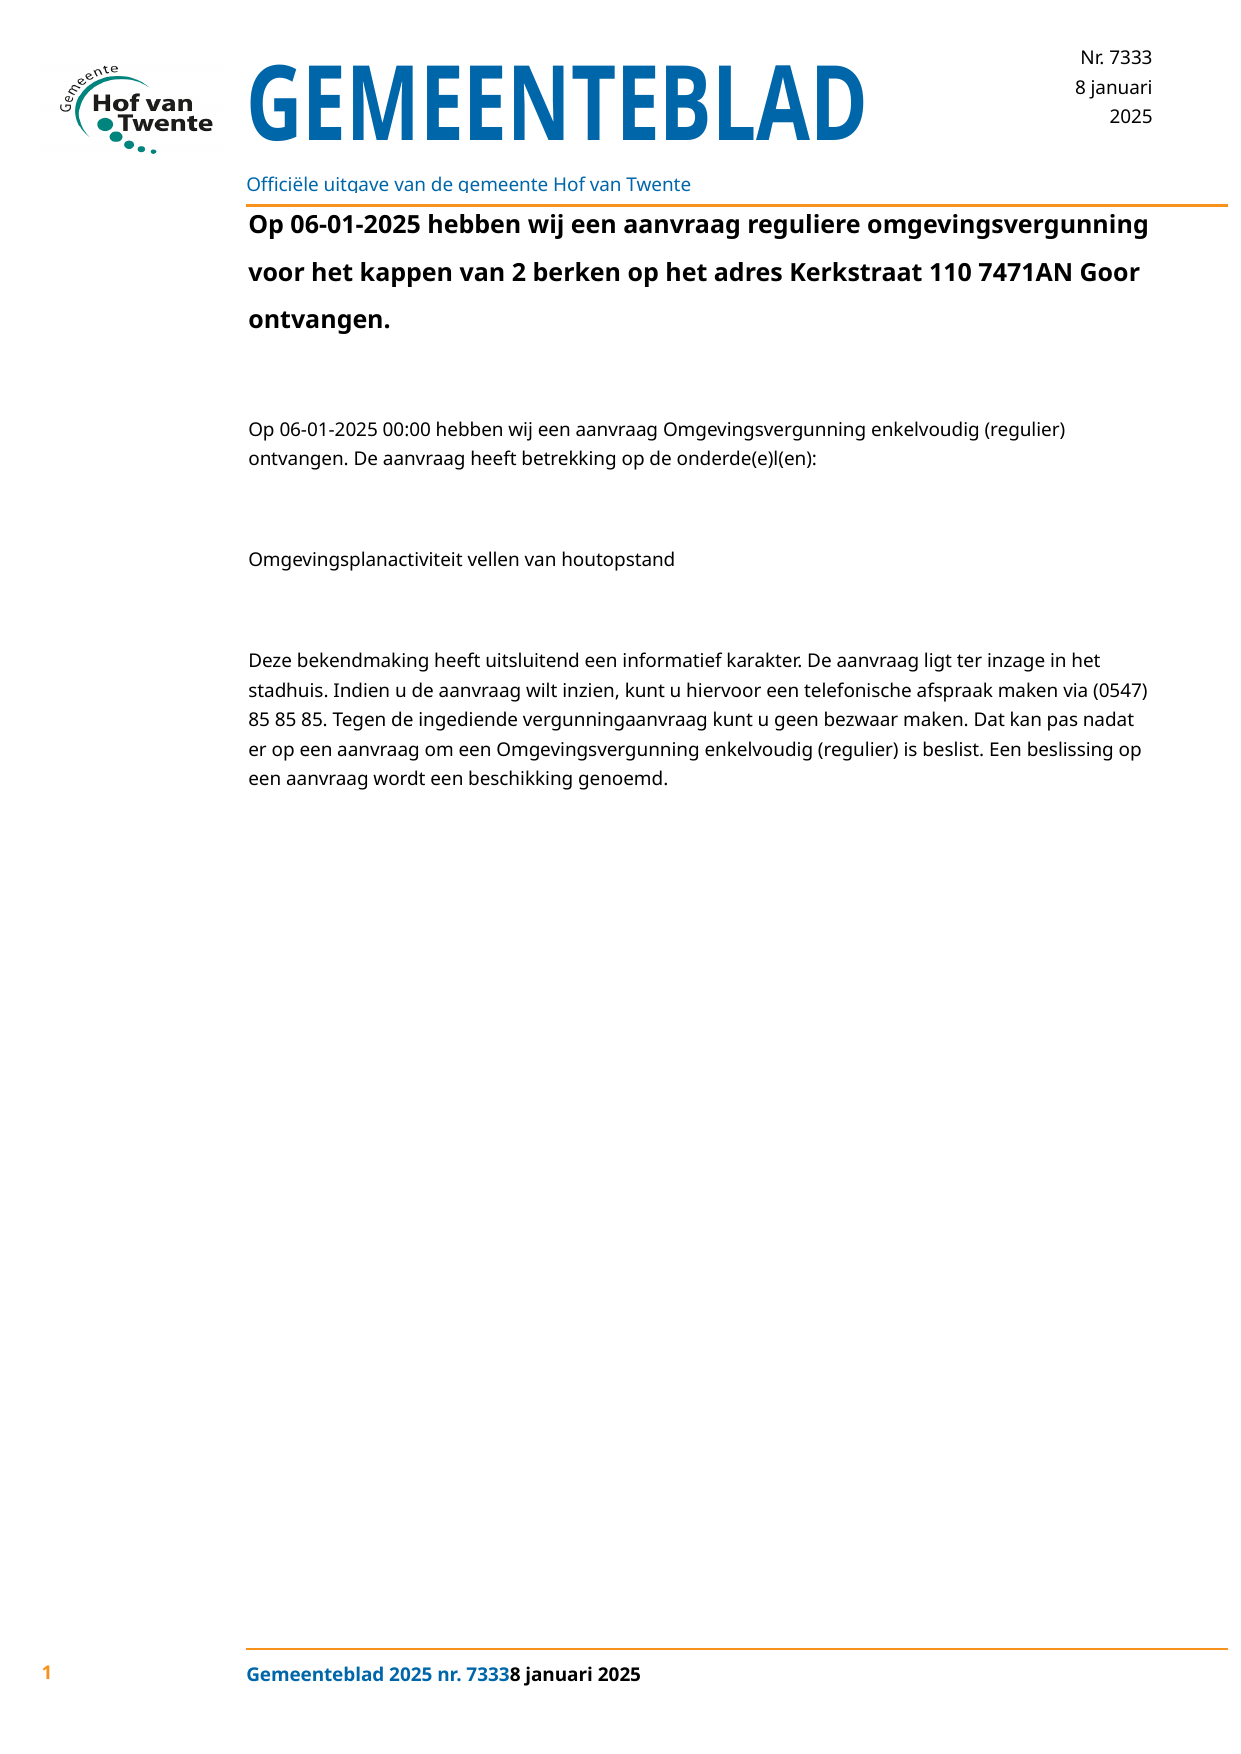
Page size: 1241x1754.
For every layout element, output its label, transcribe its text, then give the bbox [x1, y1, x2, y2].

text Omgevingsplanactiviteit vellen van houtopstand [248, 546, 1152, 572]
text Op 06-01-2025 hebben wij een aanvraag reguliere omgevingsvergunning voor het kappen van 2 berken op het adres Kerkstraat 110 7471AN Goor ontvangen. [248, 207, 1152, 336]
picture [41, 47, 231, 172]
text Deze bekendmaking heeft uitsluitend een informatief karakter. De aanvraag ligt ter inzage in het stadhuis. Indien u de aanvraag wilt inzien, kunt u hiervoor een telefonische afspraak maken via (0547) 85 85 85. Tegen de ingediende vergunningaanvraag kunt u geen bezwaar maken. Dat kan pas nadat er op een aanvraag om een Omgevingsvergunning enkelvoudig (regulier) is beslist. Een beslissing op een aanvraag wordt een beschikking genoemd. [248, 647, 1152, 791]
text Op 06-01-2025 00:00 hebben wij een aanvraag Omgevingsvergunning enkelvoudig (regulier) ontvangen. De aanvraag heeft betrekking op de onderde(e)l(en): [248, 416, 1152, 471]
